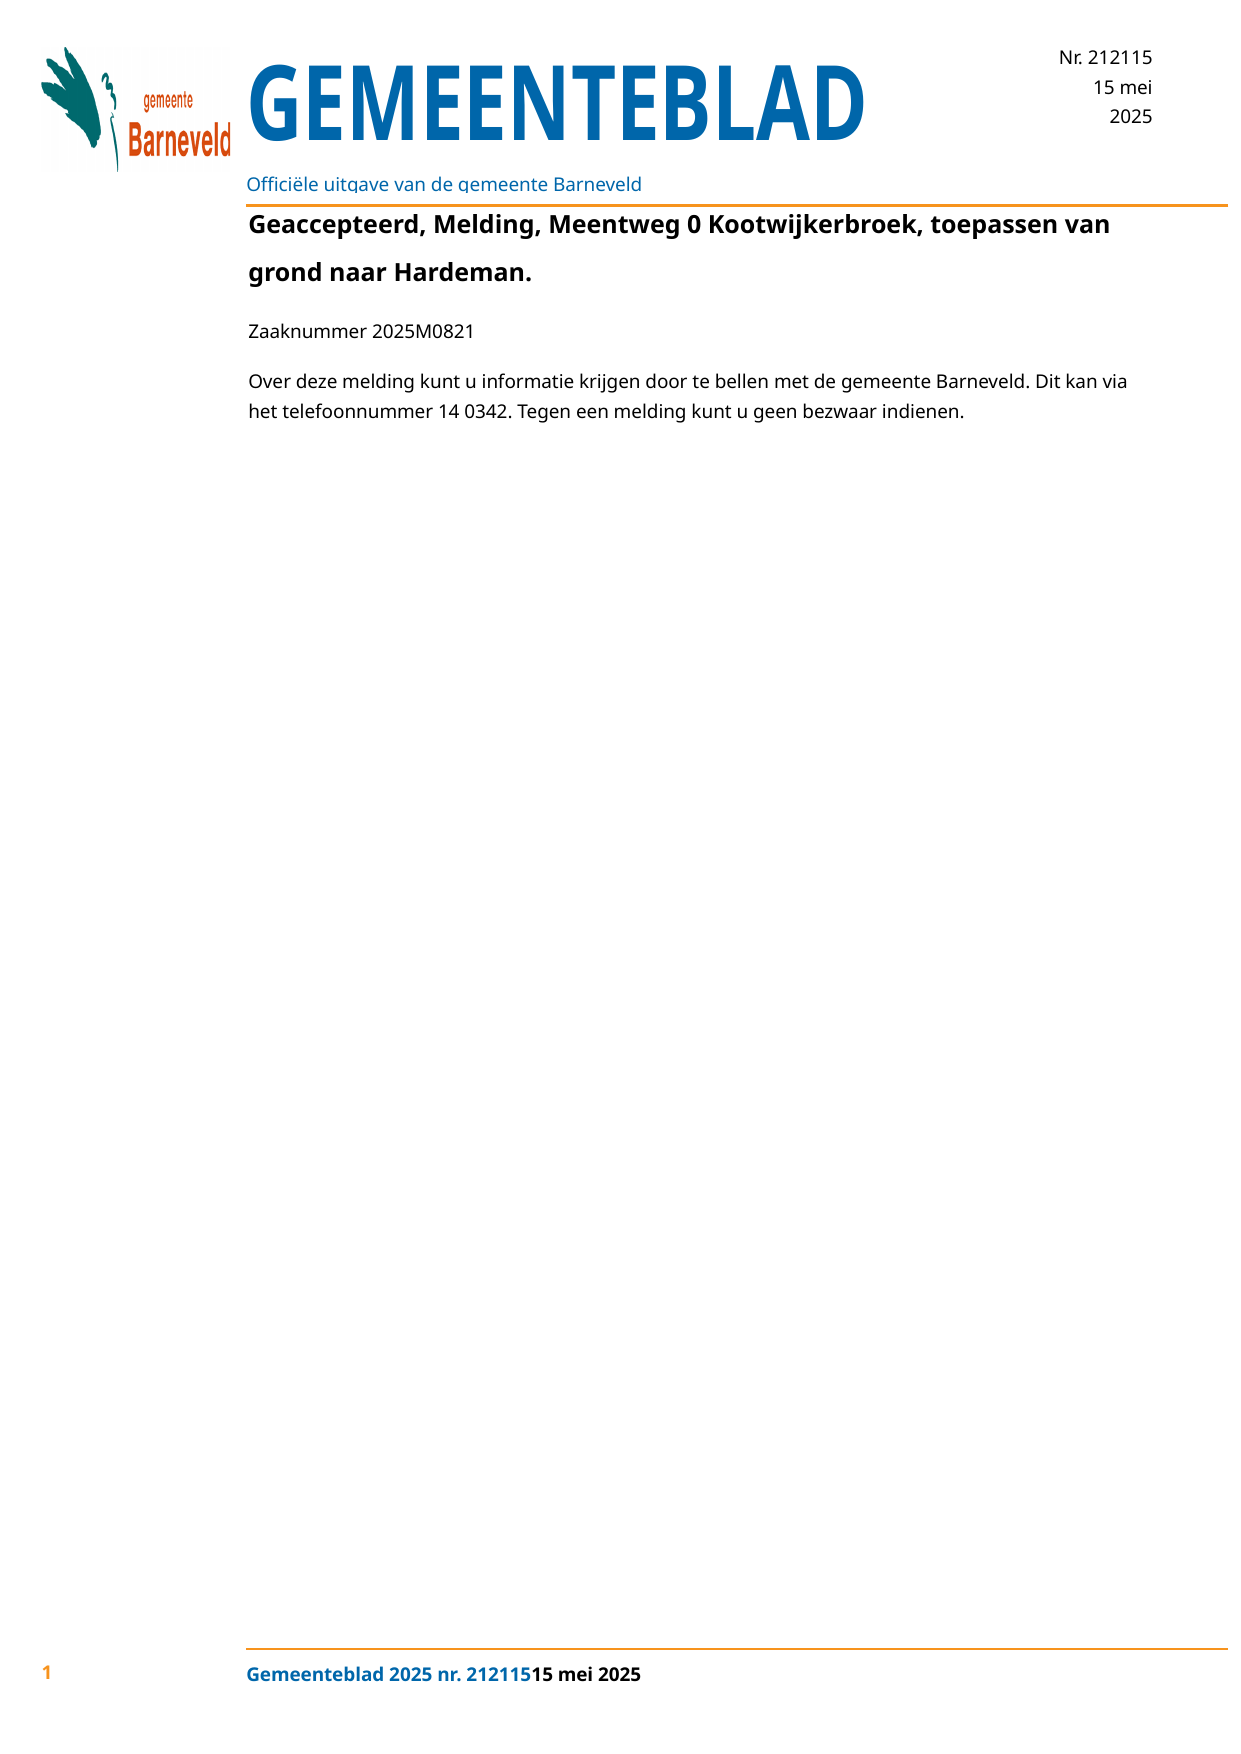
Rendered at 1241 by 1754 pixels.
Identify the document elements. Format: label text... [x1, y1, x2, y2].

picture [41, 47, 231, 172]
text Geaccepteerd, Melding, Meentweg 0 Kootwijkerbroek, toepassen van grond naar Hardeman. [248, 207, 1152, 288]
text Over deze melding kunt u informatie krijgen door te bellen met de gemeente Barneveld. Dit kan via het telefoonnummer 14 0342. Tegen een melding kunt u geen bezwaar indienen. [248, 368, 1152, 424]
text Zaaknummer 2025M0821 [248, 318, 1152, 344]
